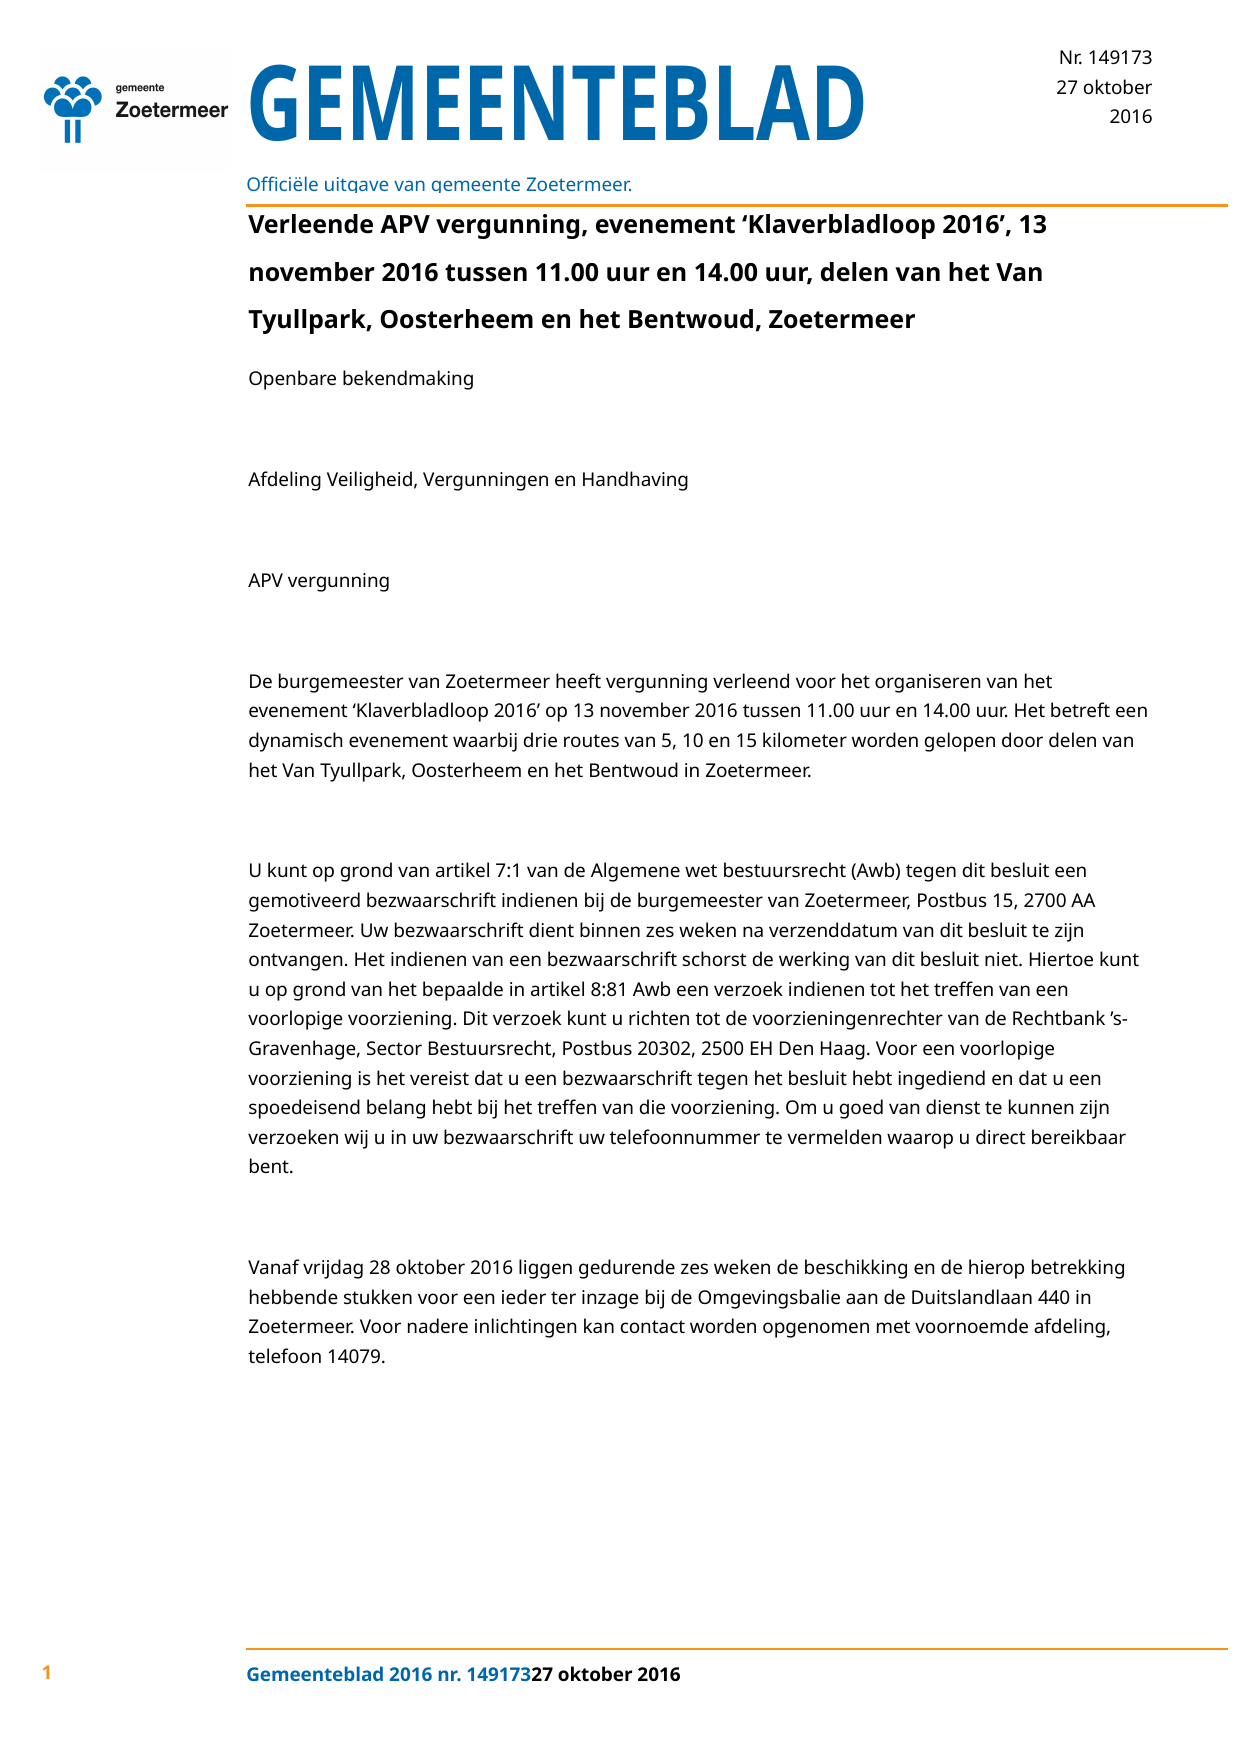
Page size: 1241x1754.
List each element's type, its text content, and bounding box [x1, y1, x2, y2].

picture [41, 47, 231, 172]
text Verleende APV vergunning, evenement ‘Klaverbladloop 2016’, 13 november 2016 tussen 11.00 uur en 14.00 uur, delen van het Van Tyullpark, Oosterheem en het Bentwoud, Zoetermeer [248, 207, 1152, 336]
text Afdeling Veiligheid, Vergunningen en Handhaving [248, 466, 1152, 492]
text U kunt op grond van artikel 7:1 van de Algemene wet bestuursrecht (Awb) tegen dit besluit een gemotiveerd bezwaarschrift indienen bij de burgemeester van Zoetermeer, Postbus 15, 2700 AA Zoetermeer. Uw bezwaarschrift dient binnen zes weken na verzenddatum van dit besluit te zijn ontvangen. Het indienen van een bezwaarschrift schorst de werking van dit besluit niet. Hiertoe kunt u op grond van het bepaalde in artikel 8:81 Awb een verzoek indienen tot het treffen van een voorlopige voorziening. Dit verzoek kunt u richten tot de voorzieningenrechter van de Rechtbank ’s-Gravenhage, Sector Bestuursrecht, Postbus 20302, 2500 EH Den Haag. Voor een voorlopige voorziening is het vereist dat u een bezwaarschrift tegen het besluit hebt ingediend en dat u een spoedeisend belang hebt bij het treffen van die voorziening. Om u goed van dienst te kunnen zijn verzoeken wij u in uw bezwaarschrift uw telefoonnummer te vermelden waarop u direct bereikbaar bent. [248, 858, 1152, 1179]
text De burgemeester van Zoetermeer heeft vergunning verleend voor het organiseren van het evenement ‘Klaverbladloop 2016’ op 13 november 2016 tussen 11.00 uur en 14.00 uur. Het betreft een dynamisch evenement waarbij drie routes van 5, 10 en 15 kilometer worden gelopen door delen van het Van Tyullpark, Oosterheem en het Bentwoud in Zoetermeer. [248, 668, 1152, 782]
text Vanaf vrijdag 28 oktober 2016 liggen gedurende zes weken de beschikking en de hierop betrekking hebbende stukken voor een ieder ter inzage bij de Omgevingsbalie aan de Duitslandlaan 440 in Zoetermeer. Voor nadere inlichtingen kan contact worden opgenomen met voornoemde afdeling, telefoon 14079. [248, 1254, 1152, 1369]
text APV vergunning [248, 567, 1152, 593]
text Openbare bekendmaking [248, 366, 1152, 391]
